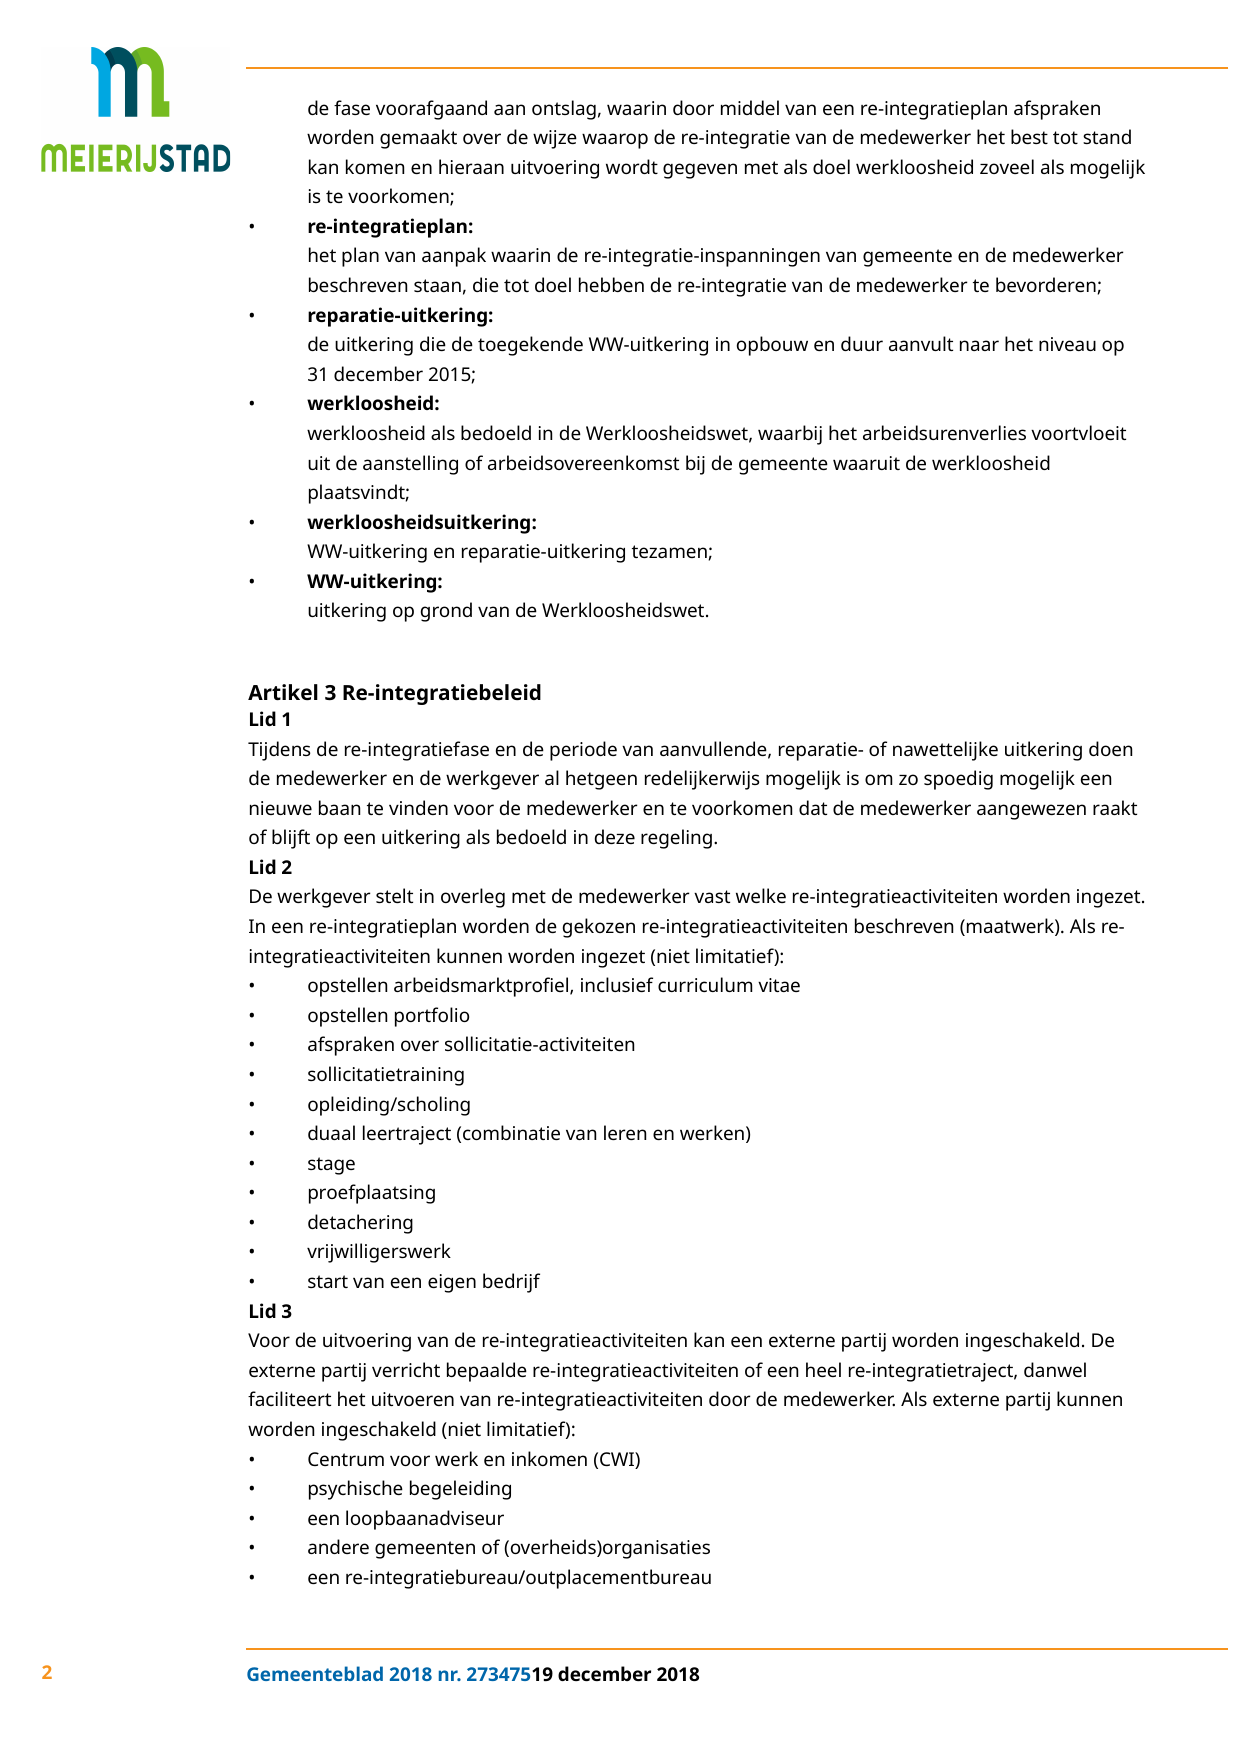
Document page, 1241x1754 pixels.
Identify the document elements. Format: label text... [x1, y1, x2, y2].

picture [41, 47, 231, 172]
list re-integratieplan: [248, 213, 1152, 239]
list WW-uitkering: [248, 568, 1152, 594]
list een re-integratiebureau/outplacementbureau [248, 1564, 1152, 1590]
list start van een eigen bedrijf [248, 1268, 1152, 1294]
list het plan van aanpak waarin de re-integratie-inspanningen van gemeente en de medewerker beschreven staan, die tot doel hebben de re-integratie van de medewerker te bevorderen; [248, 243, 1152, 298]
text Artikel 3 Re-integratiebeleid [248, 678, 1152, 706]
text Lid 2 [248, 854, 1152, 880]
text Lid 1 [248, 706, 1152, 732]
list stage [248, 1150, 1152, 1176]
list Centrum voor werk en inkomen (CWI) [248, 1446, 1152, 1471]
list opstellen arbeidsmarktprofiel, inclusief curriculum vitae [248, 972, 1152, 998]
list werkloosheid: [248, 391, 1152, 416]
text Voor de uitvoering van de re-integratieactiviteiten kan een externe partij worden ingeschakeld. De externe partij verricht bepaalde re-integratieactiviteiten of een heel re-integratietraject, danwel faciliteert het uitvoeren van re-integratieactiviteiten door de medewerker. Als externe partij kunnen worden ingeschakeld (niet limitatief): [248, 1327, 1152, 1442]
list detachering [248, 1209, 1152, 1235]
text Tijdens de re-integratiefase en de periode van aanvullende, reparatie- of nawettelijke uitkering doen de medewerker en de werkgever al hetgeen redelijkerwijs mogelijk is om zo spoedig mogelijk een nieuwe baan te vinden voor de medewerker en te voorkomen dat de medewerker aangewezen raakt of blijft op een uitkering als bedoeld in deze regeling. [248, 736, 1152, 850]
list duaal leertraject (combinatie van leren en werken) [248, 1120, 1152, 1146]
list de uitkering die de toegekende WW-uitkering in opbouw en duur aanvult naar het niveau op 31 december 2015; [248, 331, 1152, 387]
list uitkering op grond van de Werkloosheidswet. [248, 598, 1152, 623]
list reparatie-uitkering: [248, 302, 1152, 328]
list sollicitatietraining [248, 1061, 1152, 1087]
list afspraken over sollicitatie-activiteiten [248, 1032, 1152, 1057]
list andere gemeenten of (overheids)organisaties [248, 1534, 1152, 1560]
list werkloosheid als bedoeld in de Werkloosheidswet, waarbij het arbeidsurenverlies voortvloeit uit de aanstelling of arbeidsovereenkomst bij de gemeente waaruit de werkloosheid plaatsvindt; [248, 420, 1152, 505]
list proefplaatsing [248, 1179, 1152, 1205]
list opstellen portfolio [248, 1002, 1152, 1028]
list vrijwilligerswerk [248, 1239, 1152, 1264]
text De werkgever stelt in overleg met de medewerker vast welke re-integratieactiviteiten worden ingezet. In een re-integratieplan worden de gekozen re-integratieactiviteiten beschreven (maatwerk). Als re-integratieactiviteiten kunnen worden ingezet (niet limitatief): [248, 884, 1152, 968]
list psychische begeleiding [248, 1475, 1152, 1501]
list opleiding/scholing [248, 1091, 1152, 1116]
text Lid 3 [248, 1298, 1152, 1323]
list werkloosheidsuitkering: [248, 509, 1152, 535]
list de fase voorafgaand aan ontslag, waarin door middel van een re-integratieplan afspraken worden gemaakt over de wijze waarop de re-integratie van de medewerker het best tot stand kan komen en hieraan uitvoering wordt gegeven met als doel werkloosheid zoveel als mogelijk is te voorkomen; [248, 95, 1152, 209]
list een loopbaanadviseur [248, 1505, 1152, 1531]
list WW-uitkering en reparatie-uitkering tezamen; [248, 538, 1152, 564]
